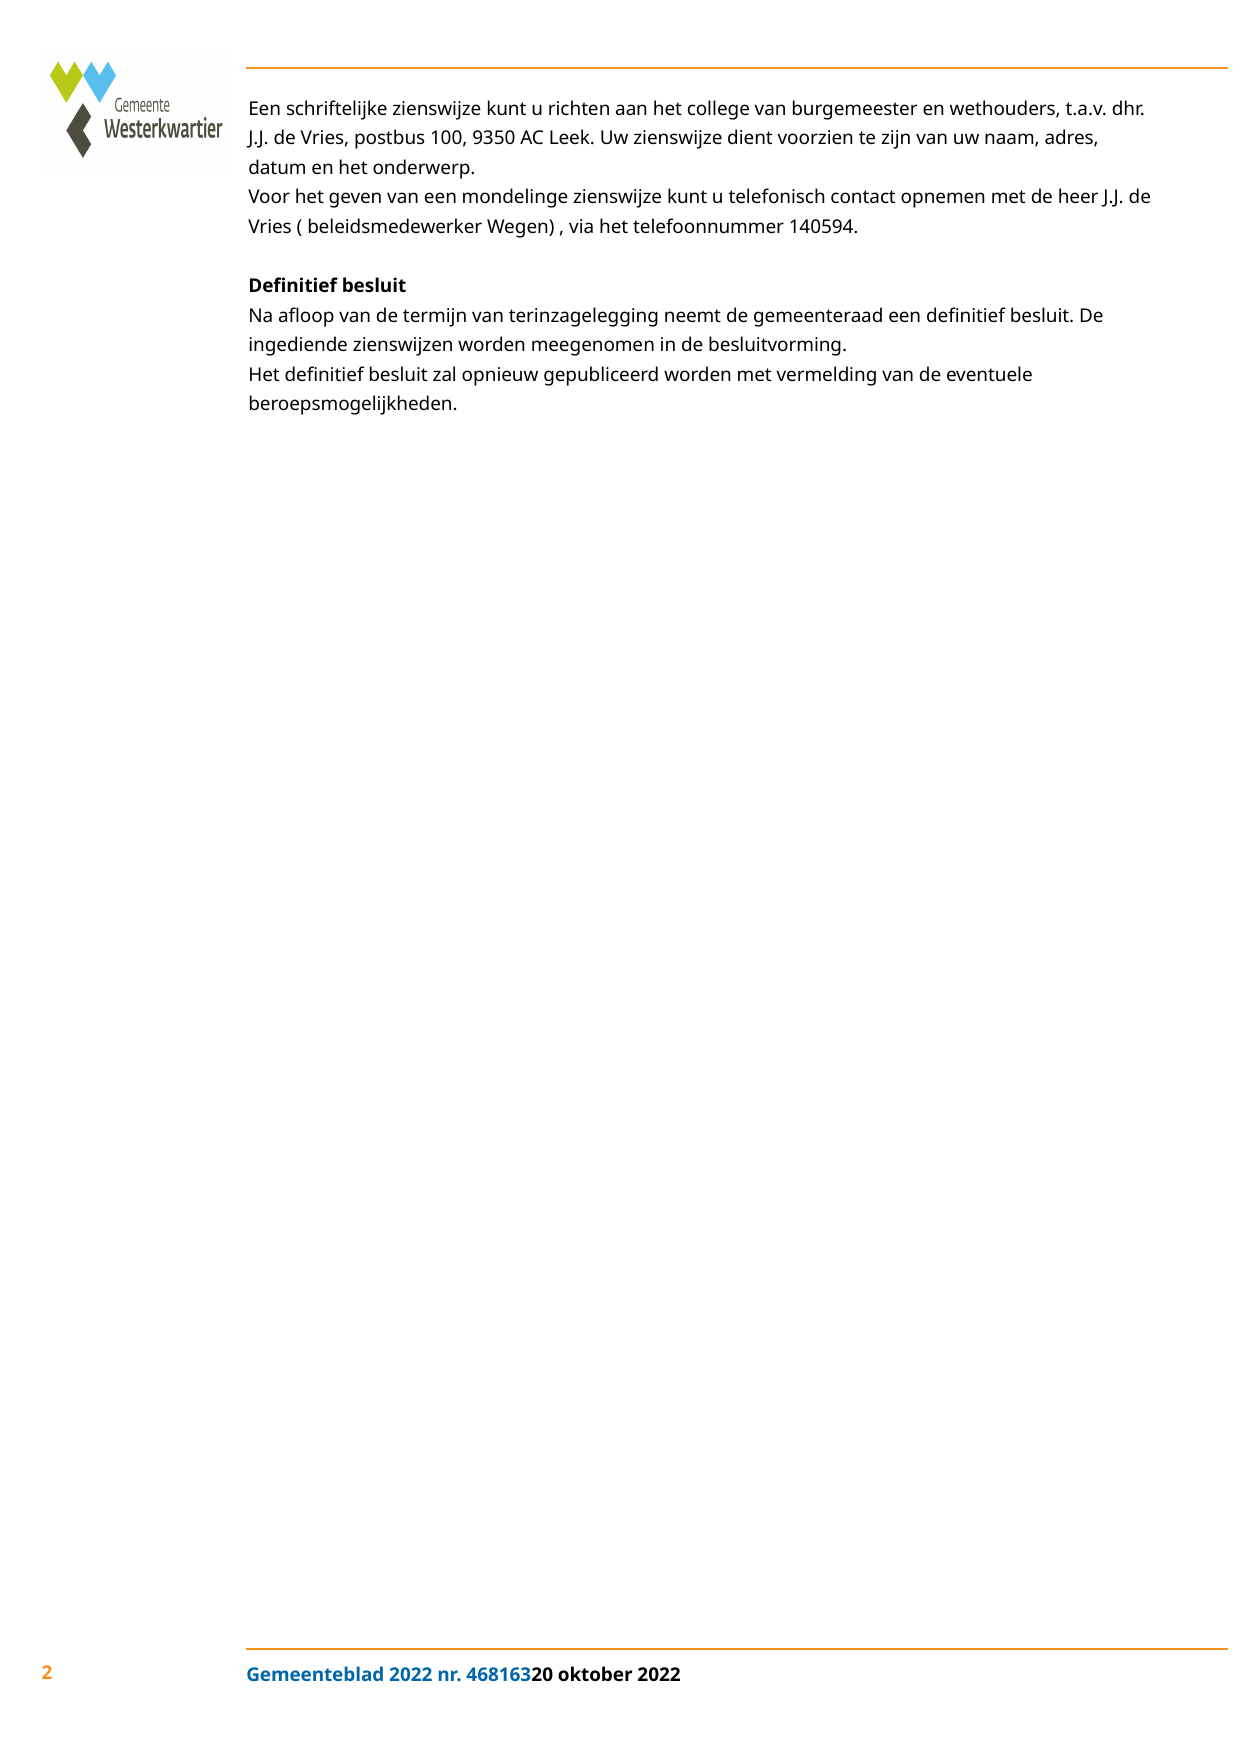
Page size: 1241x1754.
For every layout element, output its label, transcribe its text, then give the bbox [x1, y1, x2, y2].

text Het definitief besluit zal opnieuw gepubliceerd worden met vermelding van de eventuele beroepsmogelijkheden. [248, 361, 1152, 416]
text Een schriftelijke zienswijze kunt u richten aan het college van burgemeester en wethouders, t.a.v. dhr. J.J. de Vries, postbus 100, 9350 AC Leek. Uw zienswijze dient voorzien te zijn van uw naam, adres, datum en het onderwerp. [248, 95, 1152, 180]
text Voor het geven van een mondelinge zienswijze kunt u telefonisch contact opnemen met de heer J.J. de Vries ( beleidsmedewerker Wegen) , via het telefoonnummer 140594. [248, 183, 1152, 239]
text Na afloop van de termijn van terinzagelegging neemt de gemeenteraad een definitief besluit. De ingediende zienswijzen worden meegenomen in de besluitvorming. [248, 302, 1152, 357]
picture [41, 47, 231, 172]
text Definitief besluit [248, 272, 1152, 298]
